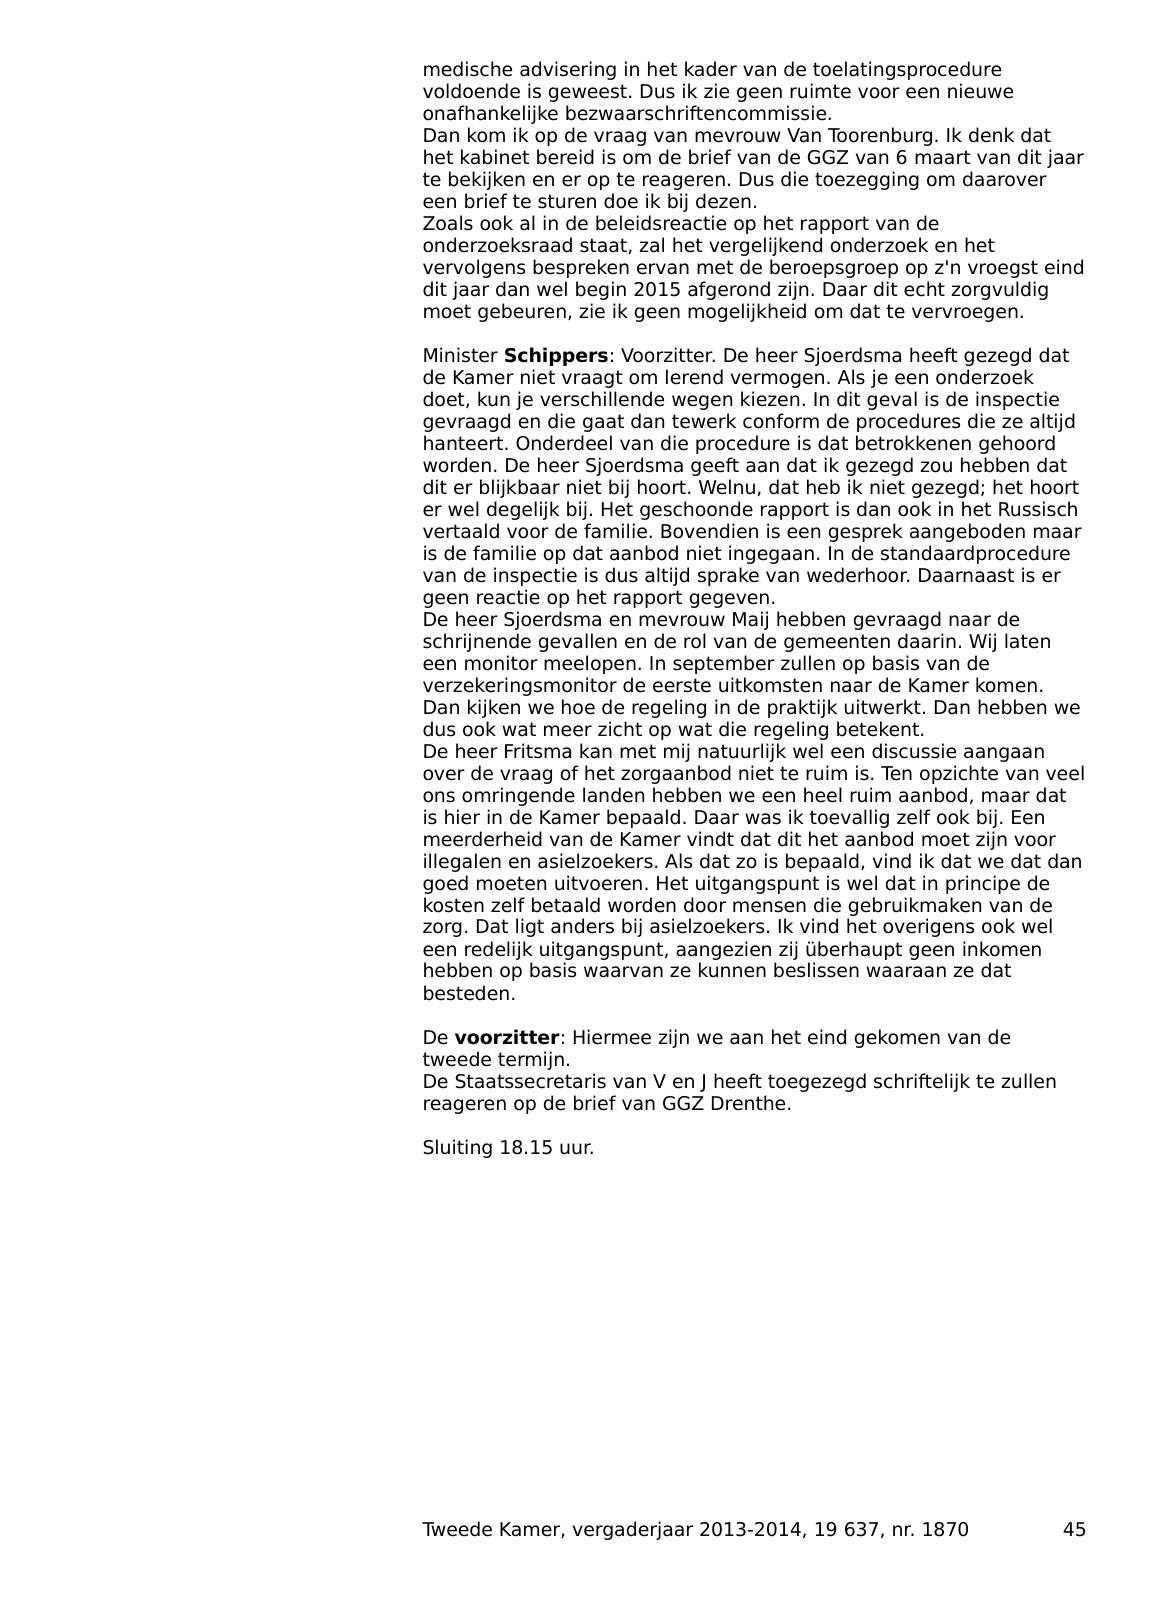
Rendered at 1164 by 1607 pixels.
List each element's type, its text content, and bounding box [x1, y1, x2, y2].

text medische advisering in het kader van de toelatingsprocedure voldoende is geweest. Dus ik zie geen ruimte voor een nieuwe onafhankelijke bezwaarschriftencommissie. [422, 59, 1087, 125]
text De heer Sjoerdsma en mevrouw Maij hebben gevraagd naar de schrijnende gevallen en de rol van de gemeenten daarin. Wij laten een monitor meelopen. In september zullen op basis van de verzekeringsmonitor de eerste uitkomsten naar de Kamer komen. Dan kijken we hoe de regeling in de praktijk uitwerkt. Dan hebben we dus ook wat meer zicht op wat die regeling betekent. [422, 609, 1087, 741]
text Dan kom ik op de vraag van mevrouw Van Toorenburg. Ik denk dat het kabinet bereid is om de brief van de GGZ van 6 maart van dit jaar te bekijken en er op te reageren. Dus die toezegging om daarover een brief te sturen doe ik bij dezen. [422, 125, 1087, 213]
text Zoals ook al in de beleidsreactie op het rapport van de onderzoeksraad staat, zal het vergelijkend onderzoek en het vervolgens bespreken ervan met de beroepsgroep op z'n vroegst eind dit jaar dan wel begin 2015 afgerond zijn. Daar dit echt zorgvuldig moet gebeuren, zie ik geen mogelijkheid om dat te vervroegen. [422, 213, 1087, 323]
text Minister Schippers: Voorzitter. De heer Sjoerdsma heeft gezegd dat de Kamer niet vraagt om lerend vermogen. Als je een onderzoek doet, kun je verschillende wegen kiezen. In dit geval is de inspectie gevraagd en die gaat dan tewerk conform de procedures die ze altijd hanteert. Onderdeel van die procedure is dat betrokkenen gehoord worden. De heer Sjoerdsma geeft aan dat ik gezegd zou hebben dat dit er blijkbaar niet bij hoort. Welnu, dat heb ik niet gezegd; het hoort er wel degelijk bij. Het geschoonde rapport is dan ook in het Russisch vertaald voor de familie. Bovendien is een gesprek aangeboden maar is de familie op dat aanbod niet ingegaan. In de standaardprocedure van de inspectie is dus altijd sprake van wederhoor. Daarnaast is er geen reactie op het rapport gegeven. [422, 345, 1087, 609]
text De Staatssecretaris van V en J heeft toegezegd schriftelijk te zullen reageren op de brief van GGZ Drenthe. [422, 1071, 1087, 1114]
text De heer Fritsma kan met mij natuurlijk wel een discussie aangaan over de vraag of het zorgaanbod niet te ruim is. Ten opzichte van veel ons omringende landen hebben we een heel ruim aanbod, maar dat is hier in de Kamer bepaald. Daar was ik toevallig zelf ook bij. Een meerderheid van de Kamer vindt dat dit het aanbod moet zijn voor illegalen en asielzoekers. Als dat zo is bepaald, vind ik dat we dat dan goed moeten uitvoeren. Het uitgangspunt is wel dat in principe de kosten zelf betaald worden door mensen die gebruikmaken van de zorg. Dat ligt anders bij asielzoekers. Ik vind het overigens ook wel een redelijk uitgangspunt, aangezien zij überhaupt geen inkomen hebben op basis waarvan ze kunnen beslissen waaraan ze dat besteden. [422, 741, 1087, 1004]
text De voorzitter: Hiermee zijn we aan het eind gekomen van de tweede termijn. [422, 1027, 1087, 1071]
text Sluiting 18.15 uur. [422, 1137, 1087, 1159]
